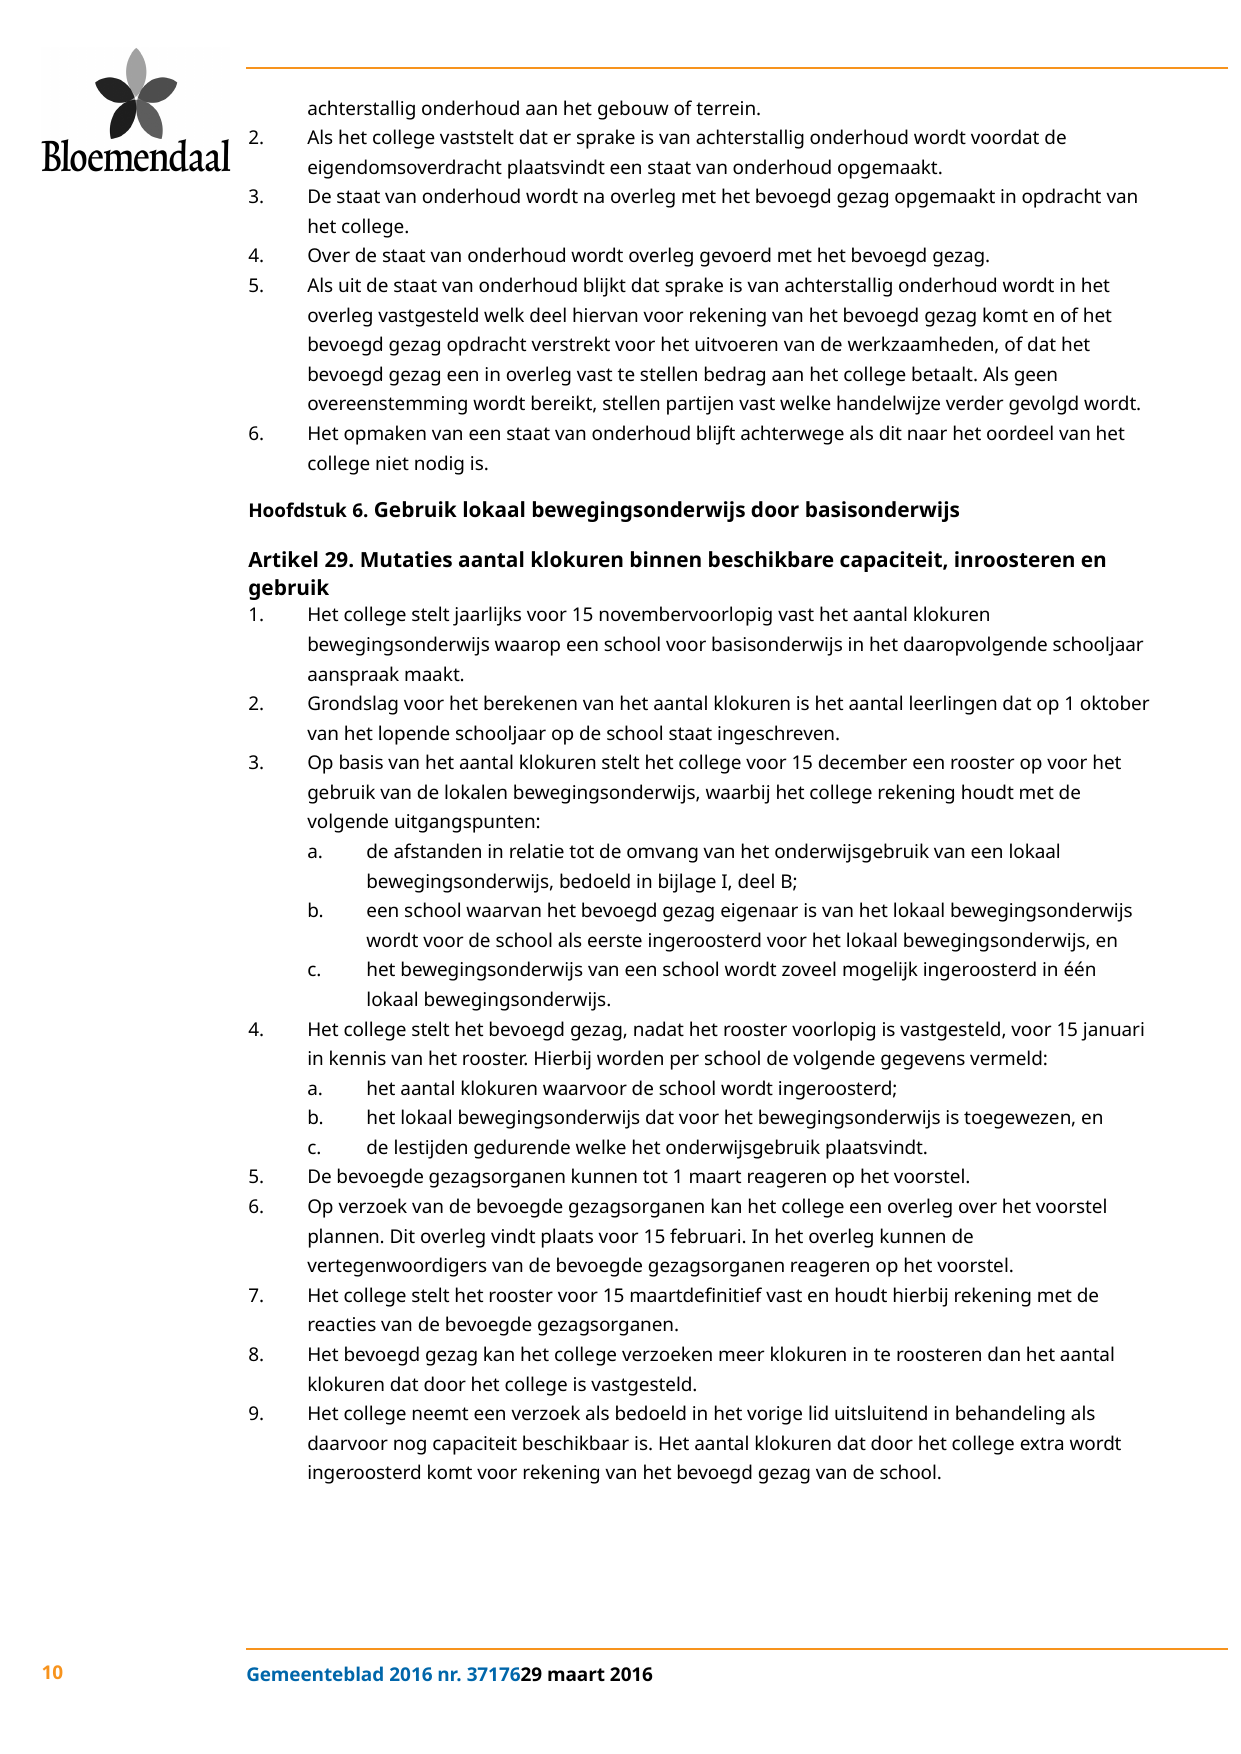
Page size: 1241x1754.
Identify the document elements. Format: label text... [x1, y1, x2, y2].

list Het bevoegd gezag kan het college verzoeken meer klokuren in te roosteren dan het aantal klokuren dat door het college is vastgesteld. [248, 1341, 1152, 1396]
list Het college stelt het bevoegd gezag, nadat het rooster voorlopig is vastgesteld, voor 15 januari in kennis van het rooster. Hierbij worden per school de volgende gegevens vermeld: [248, 1016, 1152, 1071]
list achterstallig onderhoud aan het gebouw of terrein. [248, 95, 1152, 121]
list het lokaal bewegingsonderwijs dat voor het bewegingsonderwijs is toegewezen, en [307, 1104, 1152, 1130]
list Grondslag voor het berekenen van het aantal klokuren is het aantal leerlingen dat op 1 oktober van het lopende schooljaar op de school staat ingeschreven. [248, 690, 1152, 746]
text Hoofdstuk 6. Gebruik lokaal bewegingsonderwijs door basisonderwijs [248, 495, 1152, 524]
list de afstanden in relatie tot de omvang van het onderwijsgebruik van een lokaal bewegingsonderwijs, bedoeld in bijlage I, deel B; [307, 838, 1152, 893]
list Het college stelt het rooster voor 15 maartdefinitief vast en houdt hierbij rekening met de reacties van de bevoegde gezagsorganen. [248, 1282, 1152, 1337]
text Artikel 29. Mutaties aantal klokuren binnen beschikbare capaciteit, inroosteren en gebruik [248, 545, 1152, 602]
list Op verzoek van de bevoegde gezagsorganen kan het college een overleg over het voorstel plannen. Dit overleg vindt plaats voor 15 februari. In het overleg kunnen de vertegenwoordigers van de bevoegde gezagsorganen reageren op het voorstel. [248, 1193, 1152, 1278]
list Op basis van het aantal klokuren stelt het college voor 15 december een rooster op voor het gebruik van de lokalen bewegingsonderwijs, waarbij het college rekening houdt met de volgende uitgangspunten: [248, 749, 1152, 834]
list Het college stelt jaarlijks voor 15 novembervoorlopig vast het aantal klokuren bewegingsonderwijs waarop een school voor basisonderwijs in het daaropvolgende schooljaar aanspraak maakt. [248, 602, 1152, 686]
picture [41, 47, 231, 172]
list Als het college vaststelt dat er sprake is van achterstallig onderhoud wordt voordat de eigendomsoverdracht plaatsvindt een staat van onderhoud opgemaakt. [248, 124, 1152, 180]
list het bewegingsonderwijs van een school wordt zoveel mogelijk ingeroosterd in één lokaal bewegingsonderwijs. [307, 957, 1152, 1012]
list Over de staat van onderhoud wordt overleg gevoerd met het bevoegd gezag. [248, 243, 1152, 268]
list een school waarvan het bevoegd gezag eigenaar is van het lokaal bewegingsonderwijs wordt voor de school als eerste ingeroosterd voor het lokaal bewegingsonderwijs, en [307, 897, 1152, 953]
list De staat van onderhoud wordt na overleg met het bevoegd gezag opgemaakt in opdracht van het college. [248, 183, 1152, 239]
list Het opmaken van een staat van onderhoud blijft achterwege als dit naar het oordeel van het college niet nodig is. [248, 420, 1152, 476]
list Het college neemt een verzoek als bedoeld in het vorige lid uitsluitend in behandeling als daarvoor nog capaciteit beschikbaar is. Het aantal klokuren dat door het college extra wordt ingeroosterd komt voor rekening van het bevoegd gezag van de school. [248, 1400, 1152, 1485]
list de lestijden gedurende welke het onderwijsgebruik plaatsvindt. [307, 1134, 1152, 1160]
list De bevoegde gezagsorganen kunnen tot 1 maart reageren op het voorstel. [248, 1164, 1152, 1189]
list Als uit de staat van onderhoud blijkt dat sprake is van achterstallig onderhoud wordt in het overleg vastgesteld welk deel hiervan voor rekening van het bevoegd gezag komt en of het bevoegd gezag opdracht verstrekt voor het uitvoeren van de werkzaamheden, of dat het bevoegd gezag een in overleg vast te stellen bedrag aan het college betaalt. Als geen overeenstemming wordt bereikt, stellen partijen vast welke handelwijze verder gevolgd wordt. [248, 272, 1152, 416]
list het aantal klokuren waarvoor de school wordt ingeroosterd; [307, 1075, 1152, 1101]
